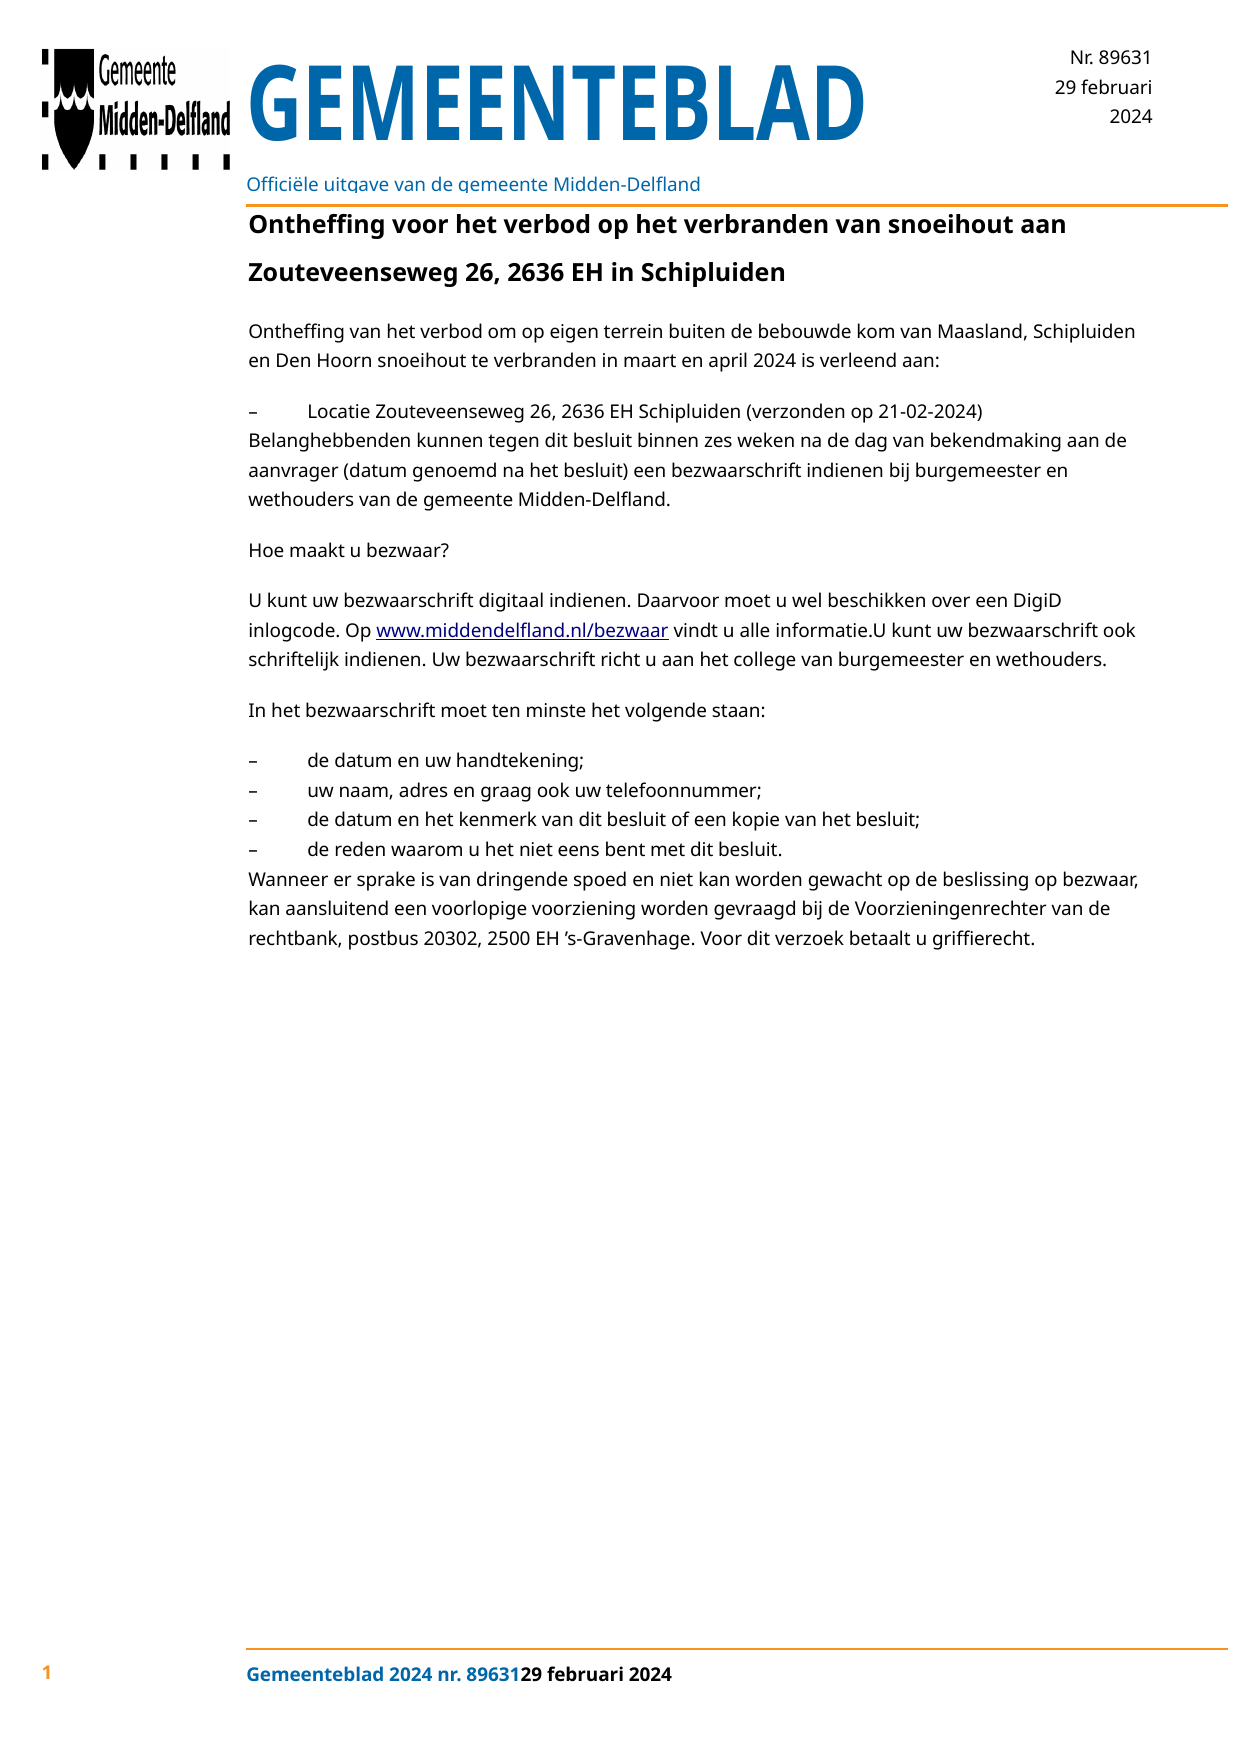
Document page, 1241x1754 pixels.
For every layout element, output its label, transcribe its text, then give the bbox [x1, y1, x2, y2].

list de datum en het kenmerk van dit besluit of een kopie van het besluit; [248, 807, 1152, 832]
list de datum en uw handtekening; [248, 747, 1152, 773]
list uw naam, adres en graag ook uw telefoonnummer; [248, 777, 1152, 803]
list Locatie Zouteveenseweg 26, 2636 EH Schipluiden (verzonden op 21-02-2024) [248, 398, 1152, 424]
text ​Wanneer er sprake is van dringende spoed en niet kan worden gewacht op de beslissing op bezwaar, kan aansluitend een voorlopige voorziening worden gevraagd bij de Voorzieningenrechter van de rechtbank, postbus 20302, 2500 EH ’s-Gravenhage. Voor dit verzoek betaalt u griffierecht. [248, 866, 1152, 951]
text Ontheffing voor het verbod op het verbranden van snoeihout aan Zouteveenseweg 26, 2636 EH in Schipluiden [248, 207, 1152, 288]
text Ontheffing van het verbod om op eigen terrein buiten de bebouwde kom van Maasland, Schipluiden en Den Hoorn snoeihout te verbranden in maart en april 2024 is verleend aan: [248, 318, 1152, 373]
text U kunt uw bezwaarschrift digitaal indienen. Daarvoor moet u wel beschikken over een DigiD inlogcode. Op www.middendelfland.nl/bezwaar vindt u alle informatie.U kunt uw bezwaarschrift ook schriftelijk indienen. Uw bezwaarschrift richt u aan het college van burgemeester en wethouders. [248, 587, 1152, 672]
text Hoe maakt u bezwaar? [248, 537, 1152, 563]
picture [41, 47, 231, 172]
text In het bezwaarschrift moet ten minste het volgende staan: [248, 697, 1152, 723]
list de reden waarom u het niet eens bent met dit besluit. [248, 836, 1152, 862]
text Belanghebbenden kunnen tegen dit besluit binnen zes weken na de dag van bekendmaking aan de aanvrager (datum genoemd na het besluit) een bezwaarschrift indienen bij burgemeester en wethouders van de gemeente Midden-Delfland. [248, 427, 1152, 512]
